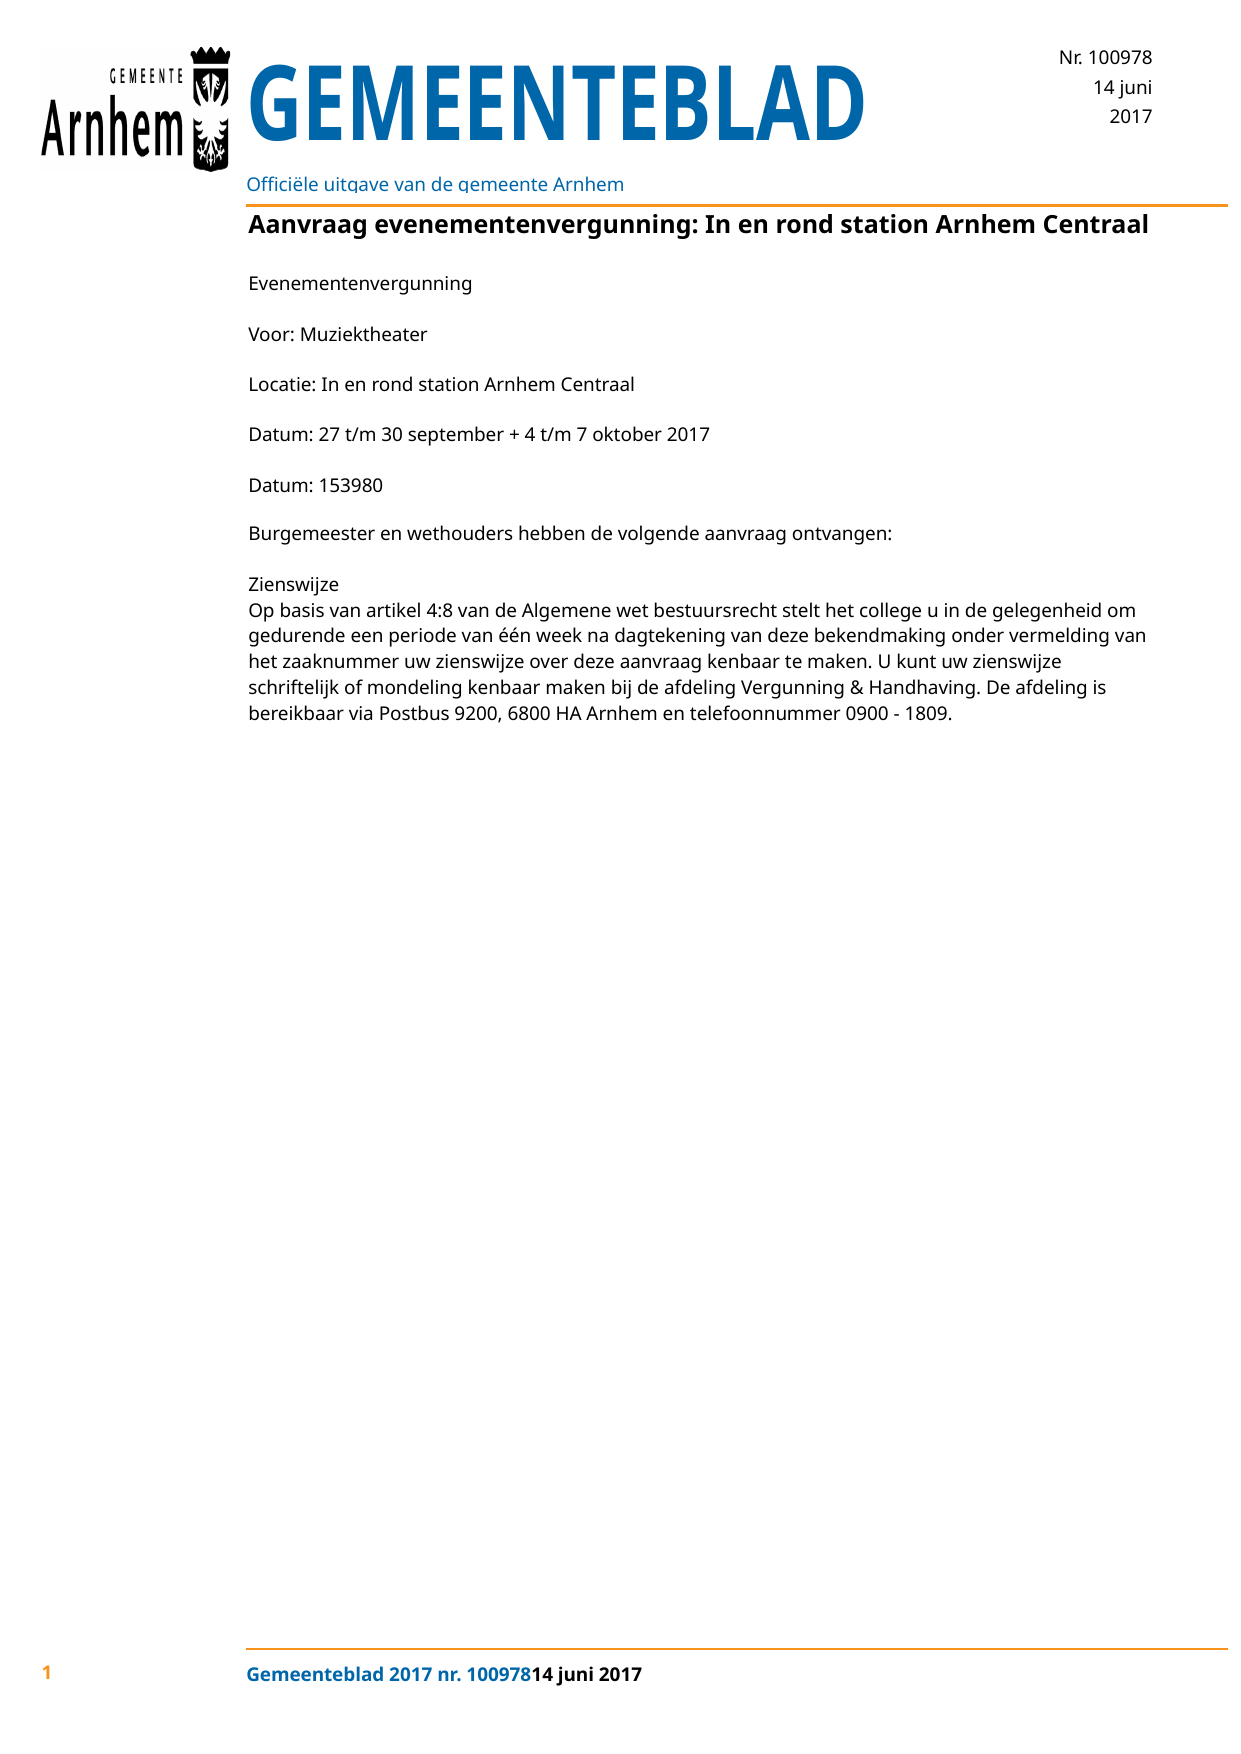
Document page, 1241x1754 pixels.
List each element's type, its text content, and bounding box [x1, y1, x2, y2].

text Datum: 153980 [248, 472, 1152, 498]
text Locatie: In en rond station Arnhem Centraal [248, 371, 1152, 397]
text Voor: Muziektheater [248, 321, 1152, 346]
text Aanvraag evenementenvergunning: In en rond station Arnhem Centraal [248, 207, 1152, 241]
text Burgemeester en wethouders hebben de volgende aanvraag ontvangen: [248, 520, 1152, 546]
text Evenementenvergunning [248, 270, 1152, 296]
text Op basis van artikel 4:8 van de Algemene wet bestuursrecht stelt het college u in de gelegenheid om gedurende een periode van één week na dagtekening van deze bekendmaking onder vermelding van het zaaknummer uw zienswijze over deze aanvraag kenbaar te maken. U kunt uw zienswijze schriftelijk of mondeling kenbaar maken bij de afdeling Vergunning & Handhaving. De afdeling is bereikbaar via Postbus 9200, 6800 HA Arnhem en telefoonnummer 0900 - 1809. [248, 597, 1152, 726]
text Zienswijze [248, 571, 1152, 597]
text Datum: 27 t/m 30 september + 4 t/m 7 oktober 2017 [248, 422, 1152, 447]
picture [41, 47, 231, 172]
